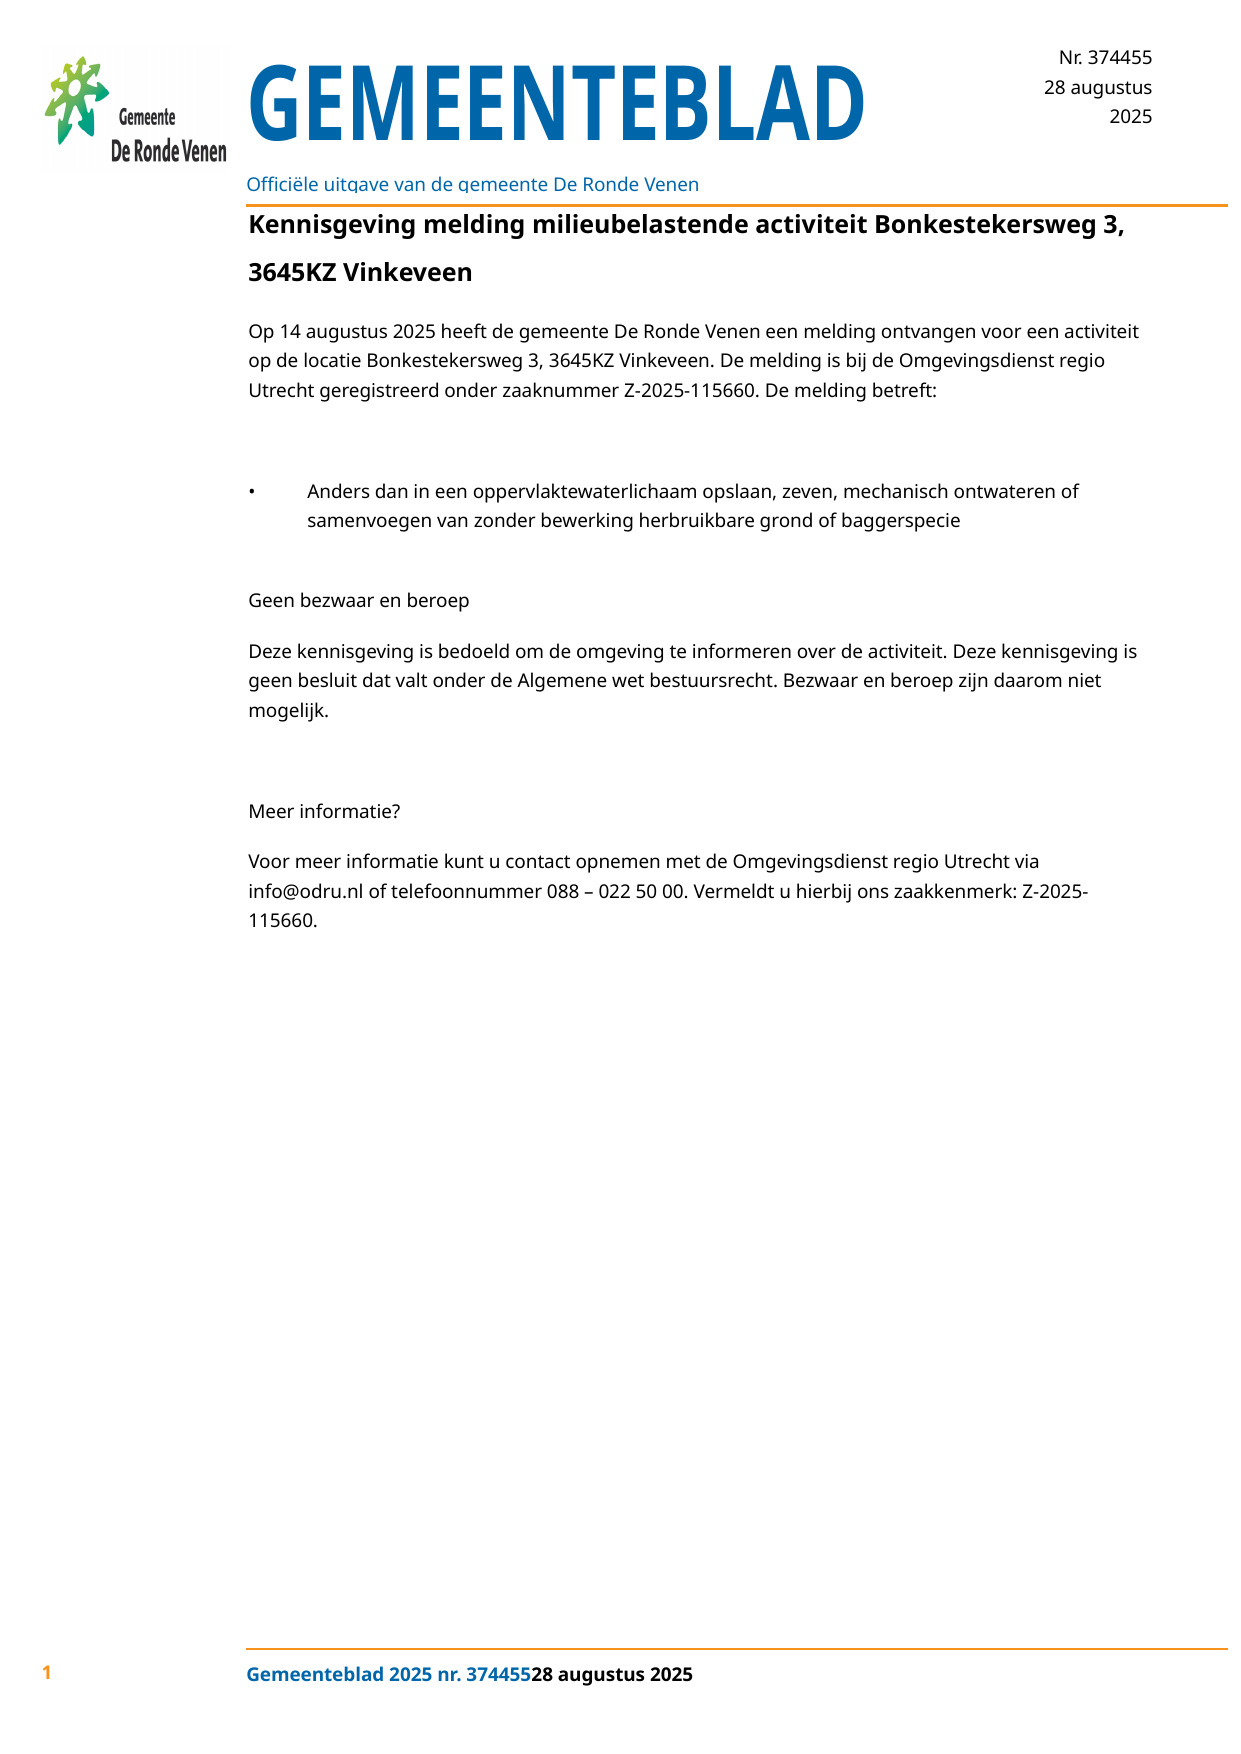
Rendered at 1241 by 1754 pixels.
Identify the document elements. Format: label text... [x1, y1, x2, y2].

picture [41, 47, 231, 172]
text Op 14 augustus 2025 heeft de gemeente De Ronde Venen een melding ontvangen voor een activiteit op de locatie Bonkestekersweg 3, 3645KZ Vinkeveen. De melding is bij de Omgevingsdienst regio Utrecht geregistreerd onder zaaknummer Z-2025-115660. De melding betreft: [248, 318, 1152, 403]
text Voor meer informatie kunt u contact opnemen met de Omgevingsdienst regio Utrecht via info@odru.nl of telefoonnummer 088 – 022 50 00. Vermeldt u hierbij ons zaakkenmerk: Z-2025-115660. [248, 848, 1152, 933]
list Anders dan in een oppervlaktewaterlichaam opslaan, zeven, mechanisch ontwateren of samenvoegen van zonder bewerking herbruikbare grond of baggerspecie [248, 478, 1152, 533]
text Geen bezwaar en beroep [248, 587, 1152, 613]
text Deze kennisgeving is bedoeld om de omgeving te informeren over de activiteit. Deze kennisgeving is geen besluit dat valt onder de Algemene wet bestuursrecht. Bezwaar en beroep zijn daarom niet mogelijk. [248, 638, 1152, 723]
text Meer informatie? [248, 798, 1152, 824]
text Kennisgeving melding milieubelastende activiteit Bonkestekersweg 3, 3645KZ Vinkeveen [248, 207, 1152, 288]
